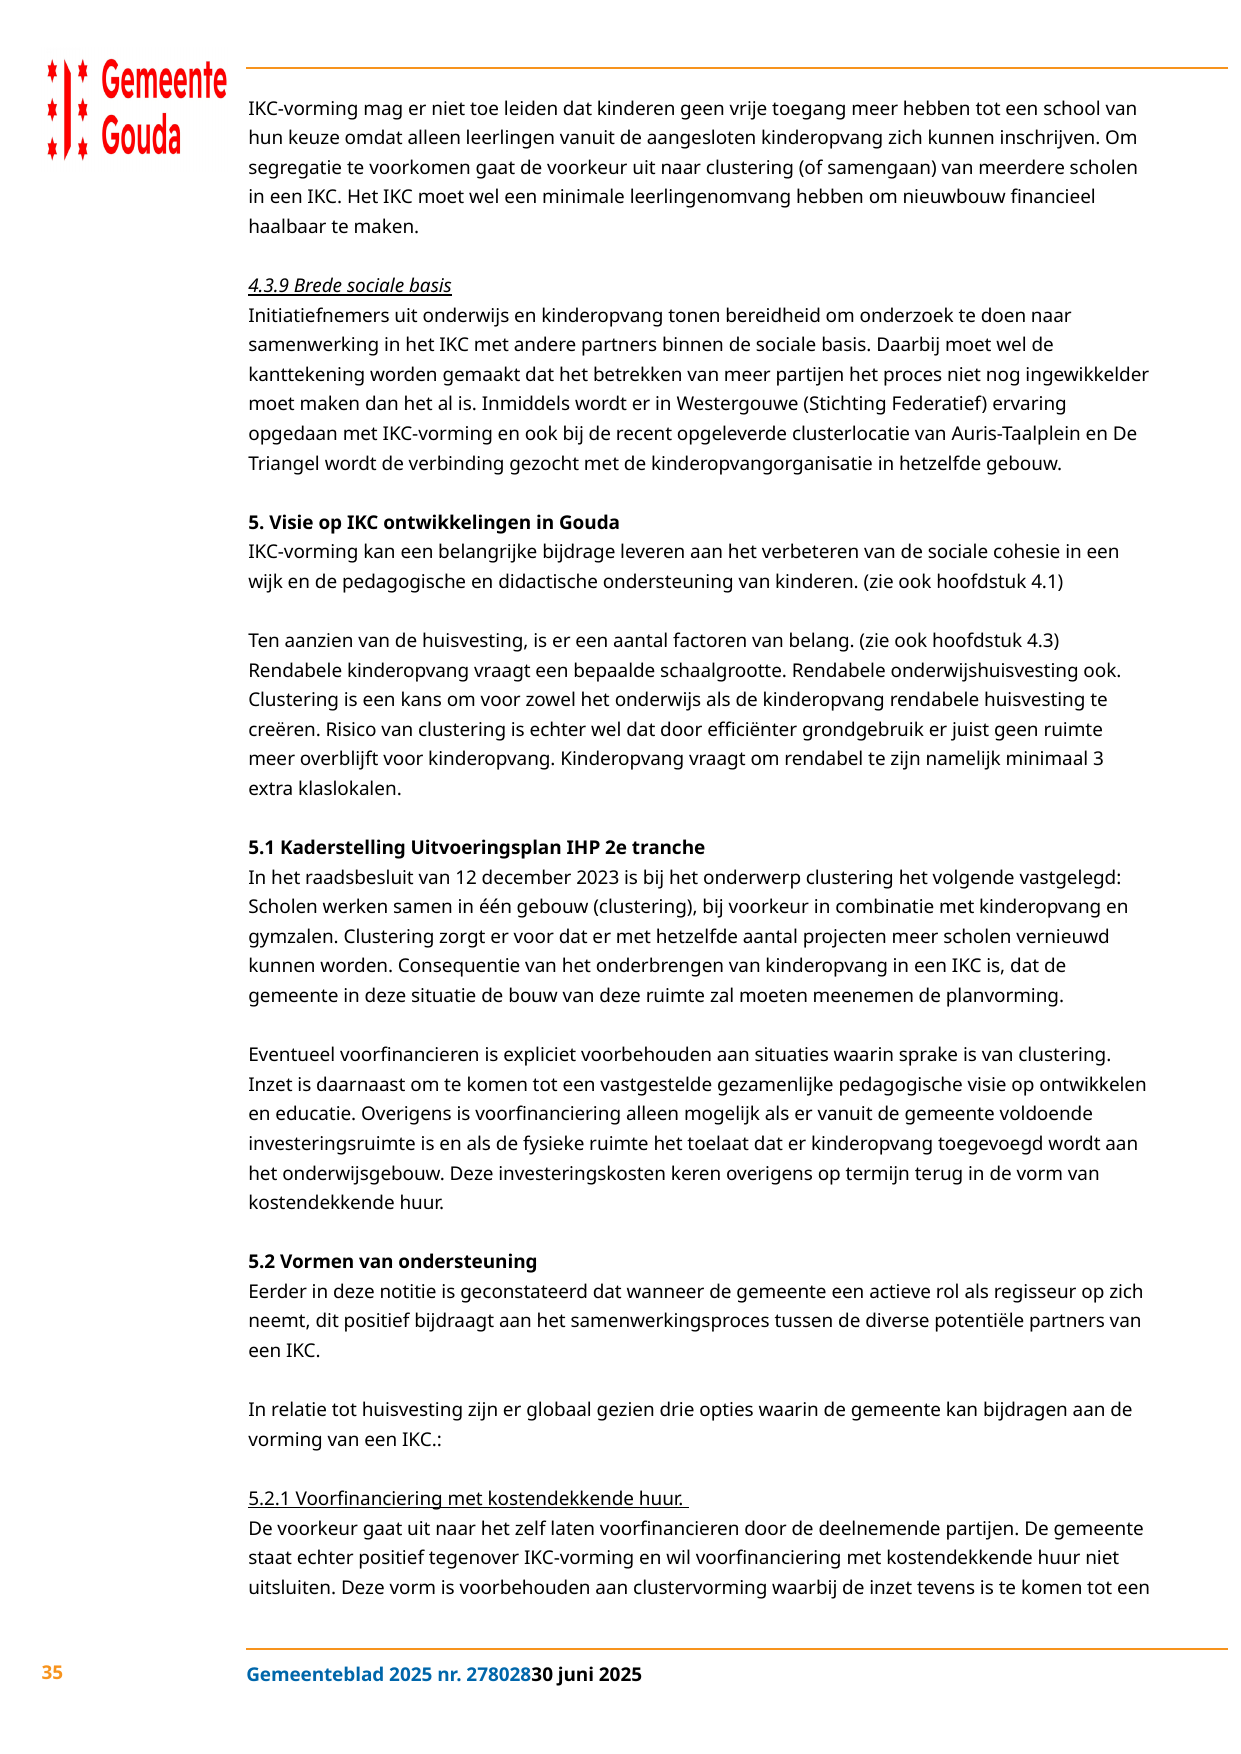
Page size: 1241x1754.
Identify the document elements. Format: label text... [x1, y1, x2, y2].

text IKC-vorming kan een belangrijke bijdrage leveren aan het verbeteren van de sociale cohesie in een wijk en de pedagogische en didactische ondersteuning van kinderen. (zie ook hoofdstuk 4.1) [248, 538, 1152, 594]
picture [41, 47, 231, 172]
text 5. Visie op IKC ontwikkelingen in Gouda [248, 509, 1152, 535]
text 5.2.1 Voorfinanciering met kostendekkende huur. [248, 1485, 1152, 1511]
text Initiatiefnemers uit onderwijs en kinderopvang tonen bereidheid om onderzoek te doen naar samenwerking in het IKC met andere partners binnen de sociale basis. Daarbij moet wel de kanttekening worden gemaakt dat het betrekken van meer partijen het proces niet nog ingewikkelder moet maken dan het al is. Inmiddels wordt er in Westergouwe (Stichting Federatief) ervaring opgedaan met IKC-vorming en ook bij de recent opgeleverde clusterlocatie van Auris-Taalplein en De Triangel wordt de verbinding gezocht met de kinderopvangorganisatie in hetzelfde gebouw. [248, 302, 1152, 476]
text IKC-vorming mag er niet toe leiden dat kinderen geen vrije toegang meer hebben tot een school van hun keuze omdat alleen leerlingen vanuit de aangesloten kinderopvang zich kunnen inschrijven. Om segregatie te voorkomen gaat de voorkeur uit naar clustering (of samengaan) van meerdere scholen in een IKC. Het IKC moet wel een minimale leerlingenomvang hebben om nieuwbouw financieel haalbaar te maken. [248, 95, 1152, 239]
text In het raadsbesluit van 12 december 2023 is bij het onderwerp clustering het volgende vastgelegd: Scholen werken samen in één gebouw (clustering), bij voorkeur in combinatie met kinderopvang en gymzalen. Clustering zorgt er voor dat er met hetzelfde aantal projecten meer scholen vernieuwd kunnen worden. Consequentie van het onderbrengen van kinderopvang in een IKC is, dat de gemeente in deze situatie de bouw van deze ruimte zal moeten meenemen de planvorming. [248, 864, 1152, 1008]
text 5.2 Vormen van ondersteuning [248, 1248, 1152, 1274]
text 4.3.9 Brede sociale basis [248, 272, 1152, 298]
text De voorkeur gaat uit naar het zelf laten voorfinancieren door de deelnemende partijen. De gemeente staat echter positief tegenover IKC-vorming en wil voorfinanciering met kostendekkende huur niet uitsluiten. Deze vorm is voorbehouden aan clustervorming waarbij de inzet tevens is te komen tot een [248, 1515, 1152, 1600]
text Eventueel voorfinancieren is expliciet voorbehouden aan situaties waarin sprake is van clustering. Inzet is daarnaast om te komen tot een vastgestelde gezamenlijke pedagogische visie op ontwikkelen en educatie. Overigens is voorfinanciering alleen mogelijk als er vanuit de gemeente voldoende investeringsruimte is en als de fysieke ruimte het toelaat dat er kinderopvang toegevoegd wordt aan het onderwijsgebouw. Deze investeringskosten keren overigens op termijn terug in de vorm van kostendekkende huur. [248, 1041, 1152, 1215]
text Eerder in deze notitie is geconstateerd dat wanneer de gemeente een actieve rol als regisseur op zich neemt, dit positief bijdraagt aan het samenwerkingsproces tussen de diverse potentiële partners van een IKC. [248, 1278, 1152, 1363]
text Ten aanzien van de huisvesting, is er een aantal factoren van belang. (zie ook hoofdstuk 4.3) Rendabele kinderopvang vraagt een bepaalde schaalgrootte. Rendabele onderwijshuisvesting ook. Clustering is een kans om voor zowel het onderwijs als de kinderopvang rendabele huisvesting te creëren. Risico van clustering is echter wel dat door efficiënter grondgebruik er juist geen ruimte meer overblijft voor kinderopvang. Kinderopvang vraagt om rendabel te zijn namelijk minimaal 3 extra klaslokalen. [248, 627, 1152, 801]
text 5.1 Kaderstelling Uitvoeringsplan IHP 2e tranche [248, 834, 1152, 860]
text In relatie tot huisvesting zijn er globaal gezien drie opties waarin de gemeente kan bijdragen aan de vorming van een IKC.: [248, 1396, 1152, 1452]
